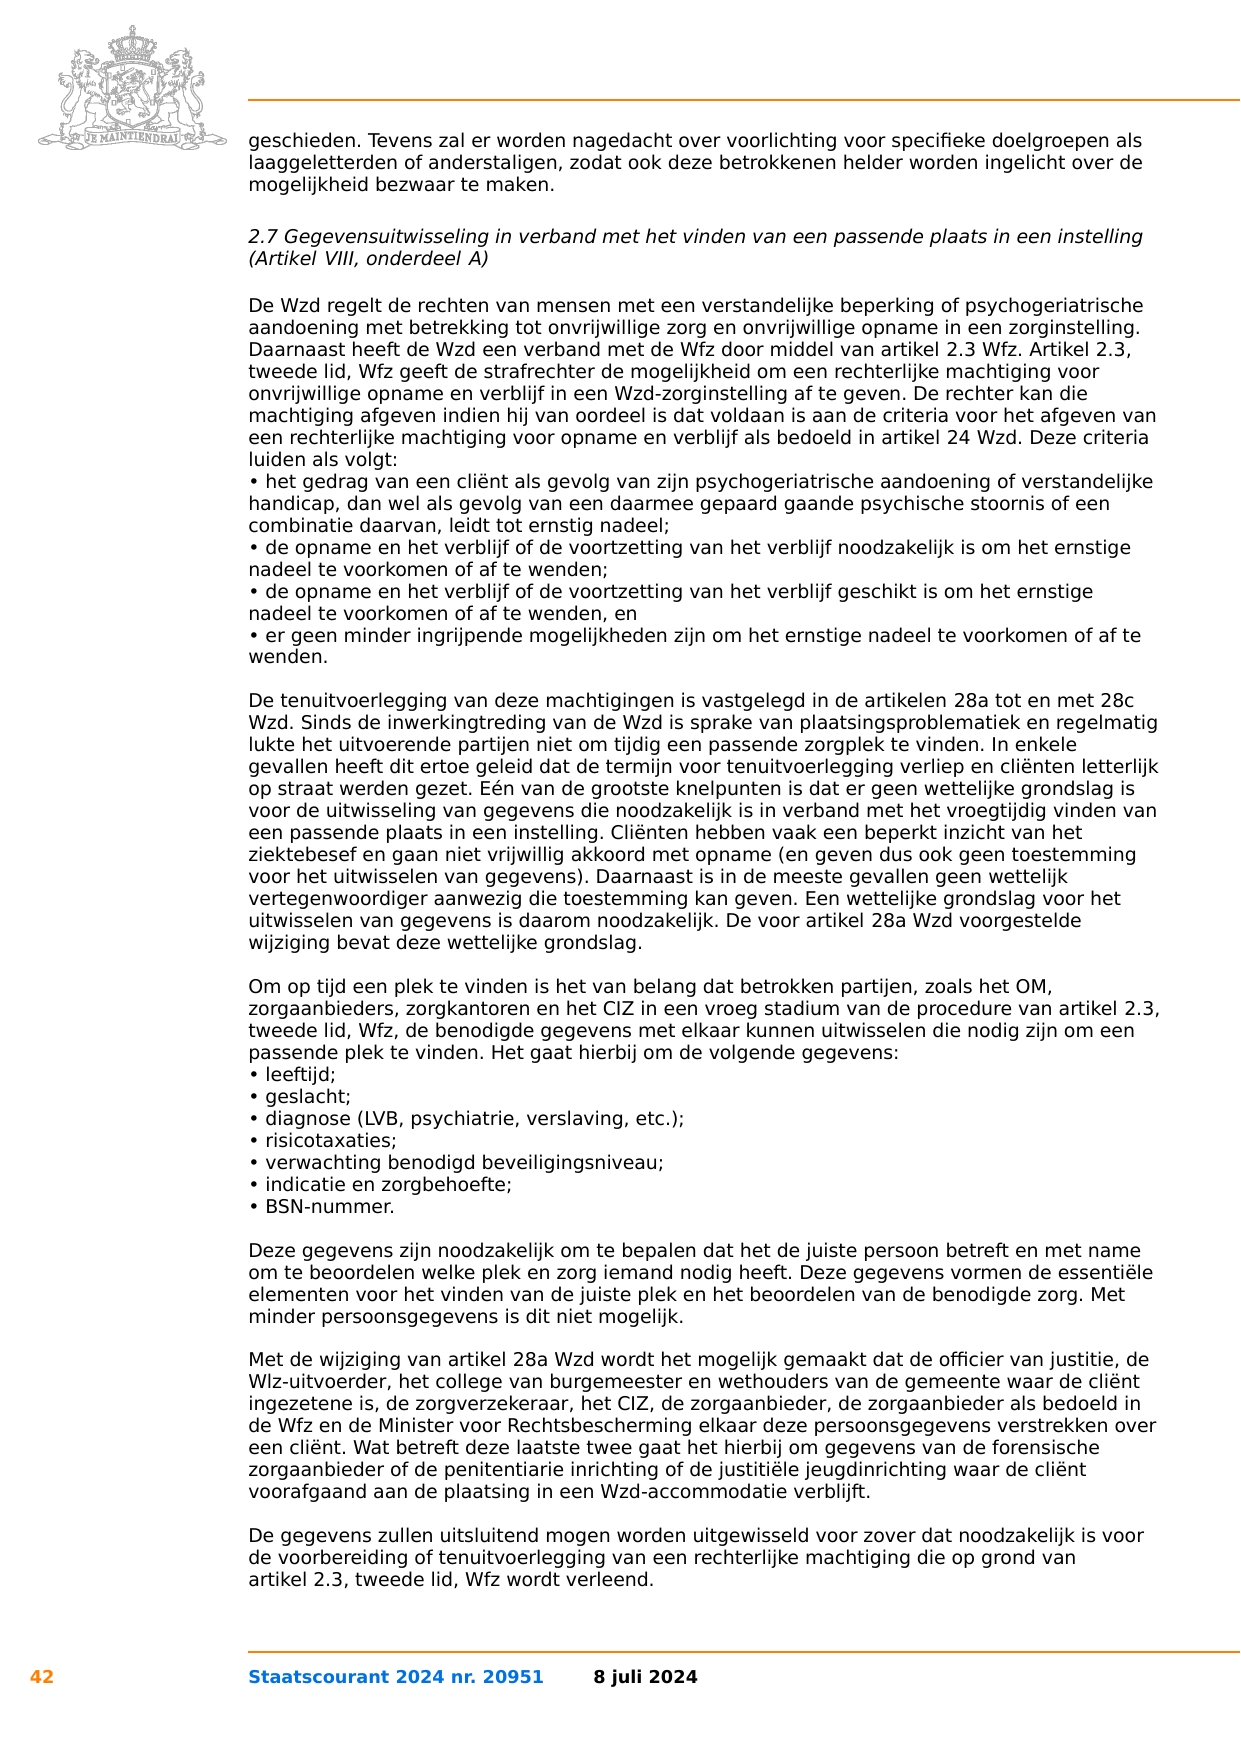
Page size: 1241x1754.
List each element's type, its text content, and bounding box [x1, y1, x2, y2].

text Om op tijd een plek te vinden is het van belang dat betrokken partijen, zoals het OM, zorgaanbieders, zorgkantoren en het CIZ in een vroeg stadium van de procedure van artikel 2.3, tweede lid, Wfz, de benodigde gegevens met elkaar kunnen uitwisselen die nodig zijn om een passende plek te vinden. Het gaat hierbij om de volgende gegevens: [248, 976, 1163, 1064]
text Met de wijziging van artikel 28a Wzd wordt het mogelijk gemaakt dat de officier van justitie, de Wlz-uitvoerder, het college van burgemeester en wethouders van de gemeente waar de cliënt ingezetene is, de zorgverzekeraar, het CIZ, de zorgaanbieder, de zorgaanbieder als bedoeld in de Wfz en de Minister voor Rechtsbescherming elkaar deze persoonsgegevens verstrekken over een cliënt. Wat betreft deze laatste twee gaat het hierbij om gegevens van de forensische zorgaanbieder of de penitentiarie inrichting of de justitiële jeugdinrichting waar de cliënt voorafgaand aan de plaatsing in een Wzd-accommodatie verblijft. [248, 1349, 1163, 1503]
text • verwachting benodigd beveiligingsniveau; [248, 1152, 1163, 1174]
text De gegevens zullen uitsluitend mogen worden uitgewisseld voor zover dat noodzakelijk is voor de voorbereiding of tenuitvoerlegging van een rechterlijke machtiging die op grond van artikel 2.3, tweede lid, Wfz wordt verleend. [248, 1525, 1163, 1591]
text • de opname en het verblijf of de voortzetting van het verblijf noodzakelijk is om het ernstige nadeel te voorkomen of af te wenden; [248, 537, 1163, 581]
text De Wzd regelt de rechten van mensen met een verstandelijke beperking of psychogeriatrische aandoening met betrekking tot onvrijwillige zorg en onvrijwillige opname in een zorginstelling. Daarnaast heeft de Wzd een verband met de Wfz door middel van artikel 2.3 Wfz. Artikel 2.3, tweede lid, Wfz geeft de strafrechter de mogelijkheid om een rechterlijke machtiging voor onvrijwillige opname en verblijf in een Wzd-zorginstelling af te geven. De rechter kan die machtiging afgeven indien hij van oordeel is dat voldaan is aan de criteria voor het afgeven van een rechterlijke machtiging voor opname en verblijf als bedoeld in artikel 24 Wzd. Deze criteria luiden als volgt: [248, 295, 1163, 471]
text • BSN-nummer. [248, 1196, 1163, 1218]
text De tenuitvoerlegging van deze machtigingen is vastgelegd in de artikelen 28a tot en met 28c Wzd. Sinds de inwerkingtreding van de Wzd is sprake van plaatsingsproblematiek en regelmatig lukte het uitvoerende partijen niet om tijdig een passende zorgplek te vinden. In enkele gevallen heeft dit ertoe geleid dat de termijn voor tenuitvoerlegging verliep en cliënten letterlijk op straat werden gezet. Eén van de grootste knelpunten is dat er geen wettelijke grondslag is voor de uitwisseling van gegevens die noodzakelijk is in verband met het vroegtijdig vinden van een passende plaats in een instelling. Cliënten hebben vaak een beperkt inzicht van het ziektebesef en gaan niet vrijwillig akkoord met opname (en geven dus ook geen toestemming voor het uitwisselen van gegevens). Daarnaast is in de meeste gevallen geen wettelijk vertegenwoordiger aanwezig die toestemming kan geven. Een wettelijke grondslag voor het uitwisselen van gegevens is daarom noodzakelijk. De voor artikel 28a Wzd voorgestelde wijziging bevat deze wettelijke grondslag. [248, 690, 1163, 954]
text geschieden. Tevens zal er worden nagedacht over voorlichting voor specifieke doelgroepen als laaggeletterden of anderstaligen, zodat ook deze betrokkenen helder worden ingelicht over de mogelijkheid bezwaar te maken. [248, 130, 1163, 196]
text • de opname en het verblijf of de voortzetting van het verblijf geschikt is om het ernstige nadeel te voorkomen of af te wenden, en [248, 581, 1163, 624]
picture [38, 25, 227, 150]
subtitle 2.7 Gegevensuitwisseling in verband met het vinden van een passende plaats in een instelling (Artikel VIII, onderdeel A) [248, 226, 1163, 270]
text • indicatie en zorgbehoefte; [248, 1174, 1163, 1196]
text Deze gegevens zijn noodzakelijk om te bepalen dat het de juiste persoon betreft en met name om te beoordelen welke plek en zorg iemand nodig heeft. Deze gegevens vormen de essentiële elementen voor het vinden van de juiste plek en het beoordelen van de benodigde zorg. Met minder persoonsgegevens is dit niet mogelijk. [248, 1239, 1163, 1327]
text • het gedrag van een cliënt als gevolg van zijn psychogeriatrische aandoening of verstandelijke handicap, dan wel als gevolg van een daarmee gepaard gaande psychische stoornis of een combinatie daarvan, leidt tot ernstig nadeel; [248, 471, 1163, 537]
text • er geen minder ingrijpende mogelijkheden zijn om het ernstige nadeel te voorkomen of af te wenden. [248, 624, 1163, 668]
text • diagnose (LVB, psychiatrie, verslaving, etc.); [248, 1108, 1163, 1130]
text • risicotaxaties; [248, 1130, 1163, 1152]
text • leeftijd; [248, 1064, 1163, 1086]
text • geslacht; [248, 1086, 1163, 1108]
